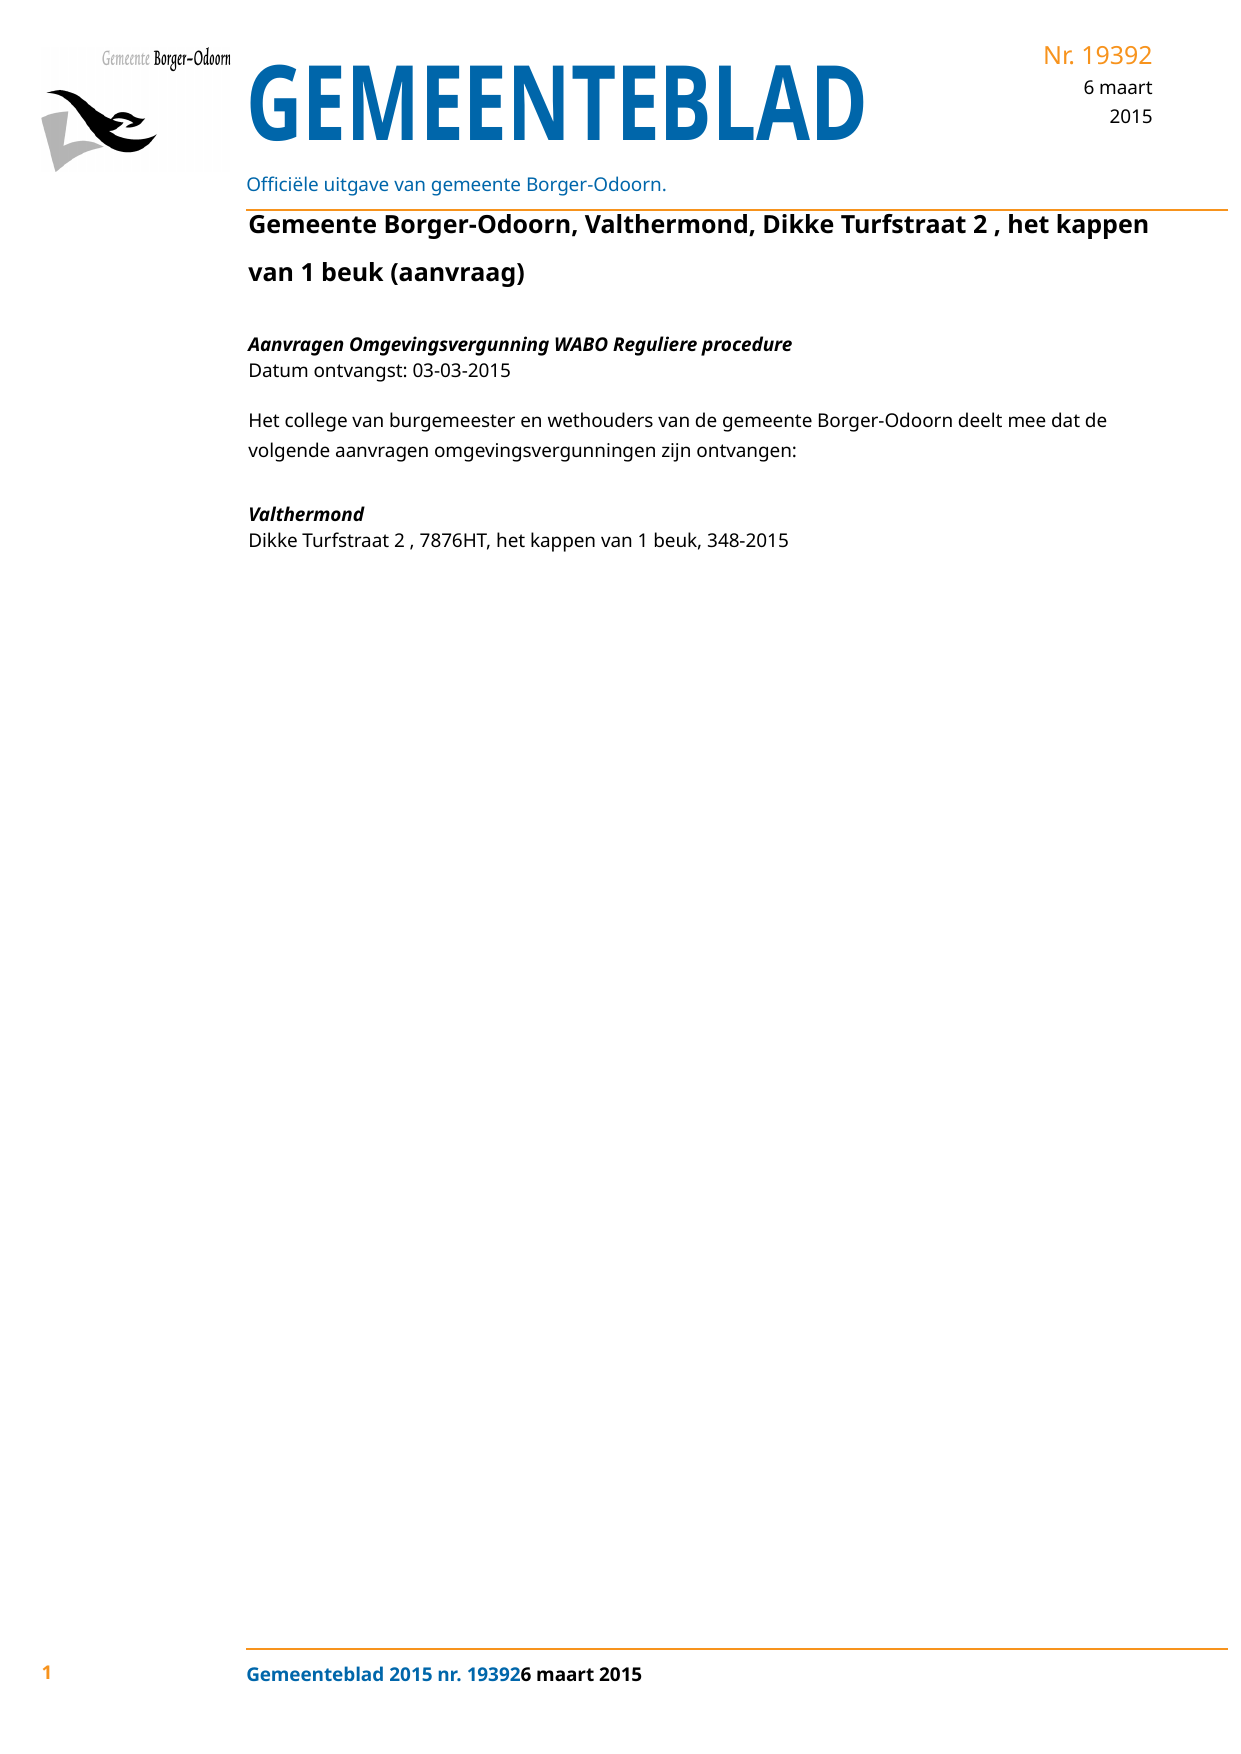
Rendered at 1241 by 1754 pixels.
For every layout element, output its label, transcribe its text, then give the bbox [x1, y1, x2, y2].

picture [41, 47, 231, 172]
text Dikke Turfstraat 2 , 7876HT, het kappen van 1 beuk, 348-2015 [248, 527, 1152, 553]
text Valthermond [248, 501, 1152, 527]
text Datum ontvangst: 03-03-2015 [248, 357, 1152, 383]
text Het college van burgemeester en wethouders van de gemeente Borger-Odoorn deelt mee dat de volgende aanvragen omgevingsvergunningen zijn ontvangen: [248, 408, 1152, 463]
text Gemeente Borger-Odoorn, Valthermond, Dikke Turfstraat 2 , het kappen van 1 beuk (aanvraag) [248, 211, 1152, 288]
text Aanvragen Omgevingsvergunning WABO Reguliere procedure [248, 331, 1152, 357]
